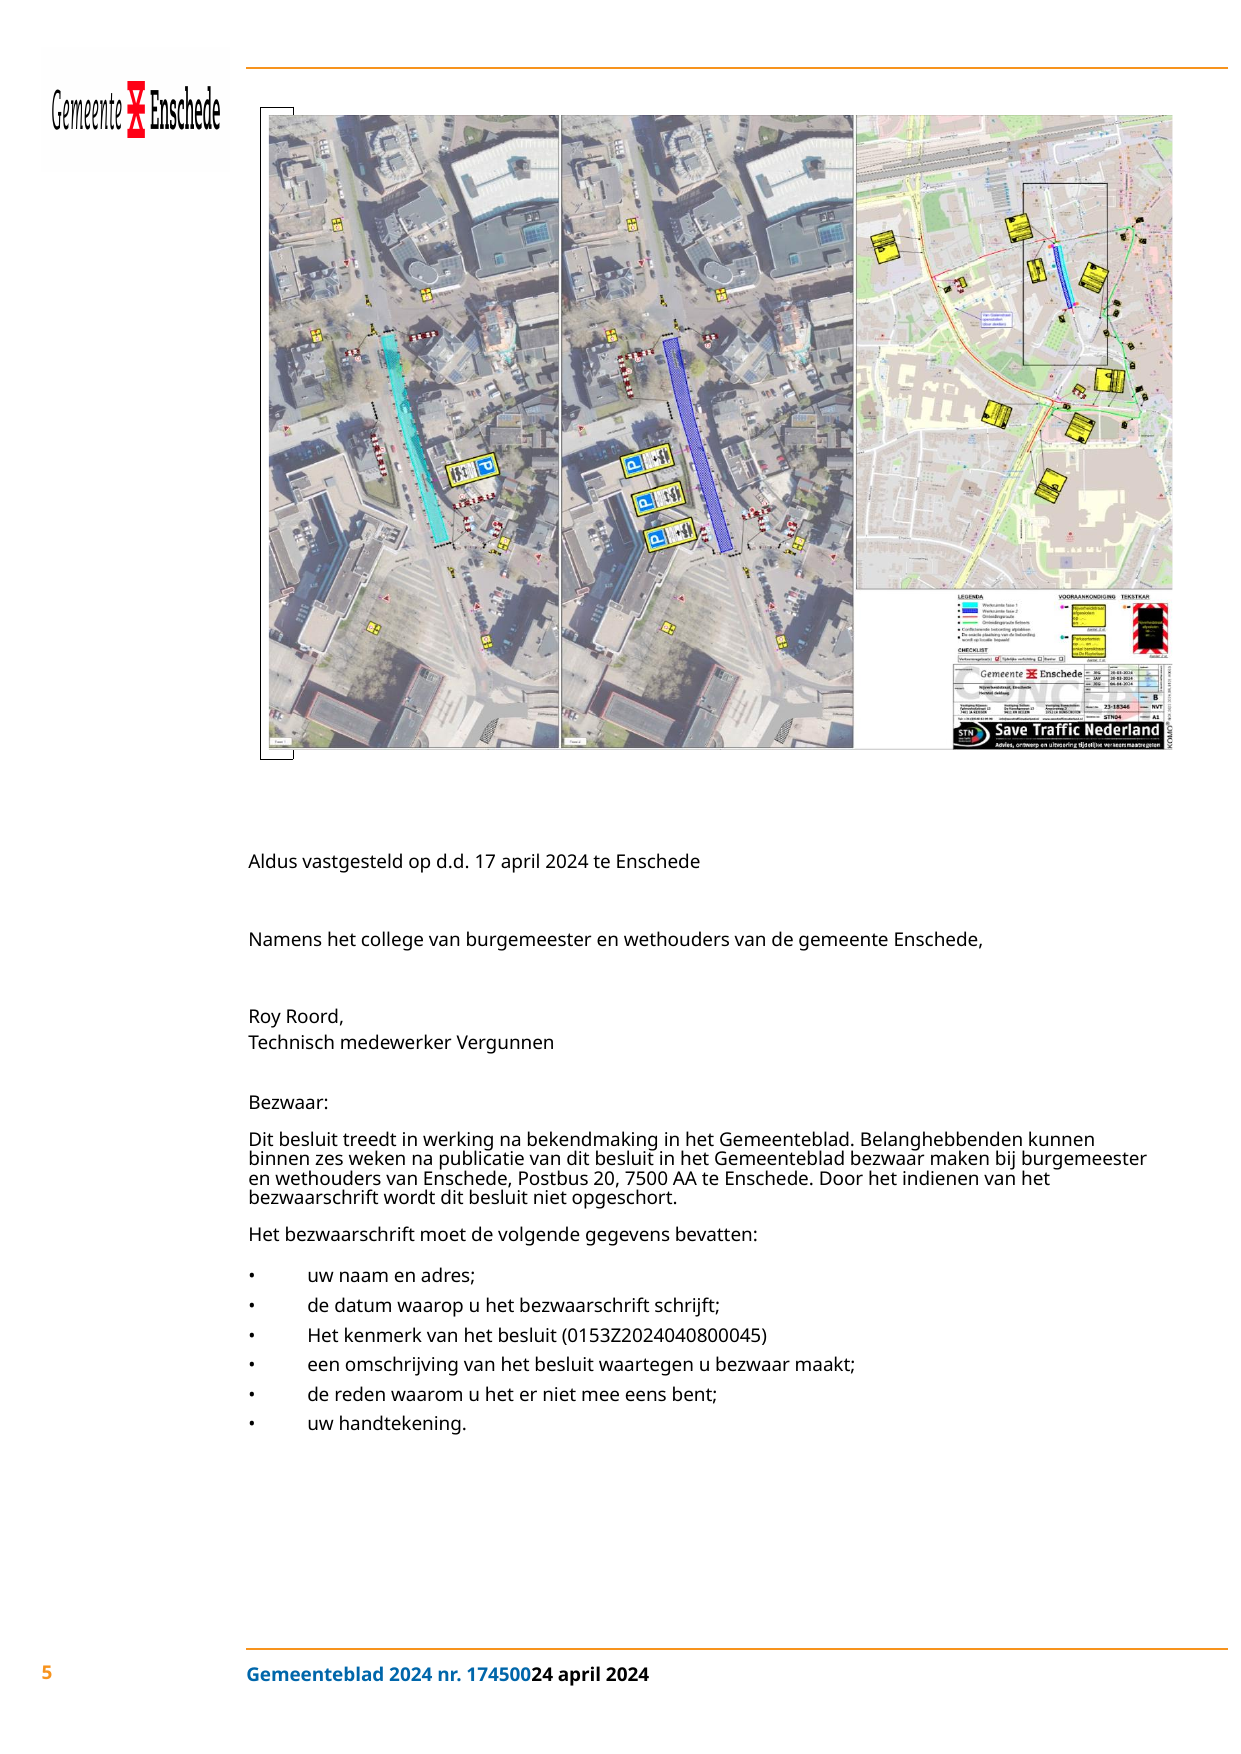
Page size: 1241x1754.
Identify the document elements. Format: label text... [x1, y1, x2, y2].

text Aldus vastgesteld op d.d. 17 april 2024 te Enschede [248, 849, 1152, 874]
text Bezwaar: [248, 1094, 1152, 1113]
list de datum waarop u het bezwaarschrift schrijft; [248, 1292, 1152, 1318]
text Dit besluit treedt in werking na bekendmaking in het Gemeenteblad. Belanghebbenden kunnen binnen zes weken na publicatie van dit besluit in het Gemeenteblad bezwaar maken bij burgemeester en wethouders van Enschede, Postbus 20, 7500 AA te Enschede. Door het indienen van het bezwaarschrift wordt dit besluit niet opgeschort. [248, 1131, 1152, 1208]
picture [41, 47, 231, 172]
text Het bezwaarschrift moet de volgende gegevens bevatten: [248, 1226, 1152, 1245]
text Namens het college van burgemeester en wethouders van de gemeente Enschede, [248, 926, 1152, 952]
list een omschrijving van het besluit waartegen u bezwaar maakt; [248, 1351, 1152, 1377]
list Het kenmerk van het besluit (0153Z2024040800045) [248, 1322, 1152, 1348]
list uw handtekening. [248, 1411, 1152, 1436]
list uw naam en adres; [248, 1263, 1152, 1288]
text Technisch medewerker Vergunnen [248, 1029, 1152, 1054]
list de reden waarom u het er niet mee eens bent; [248, 1381, 1152, 1407]
text Roy Roord, [248, 1003, 1152, 1029]
picture [268, 115, 1173, 750]
